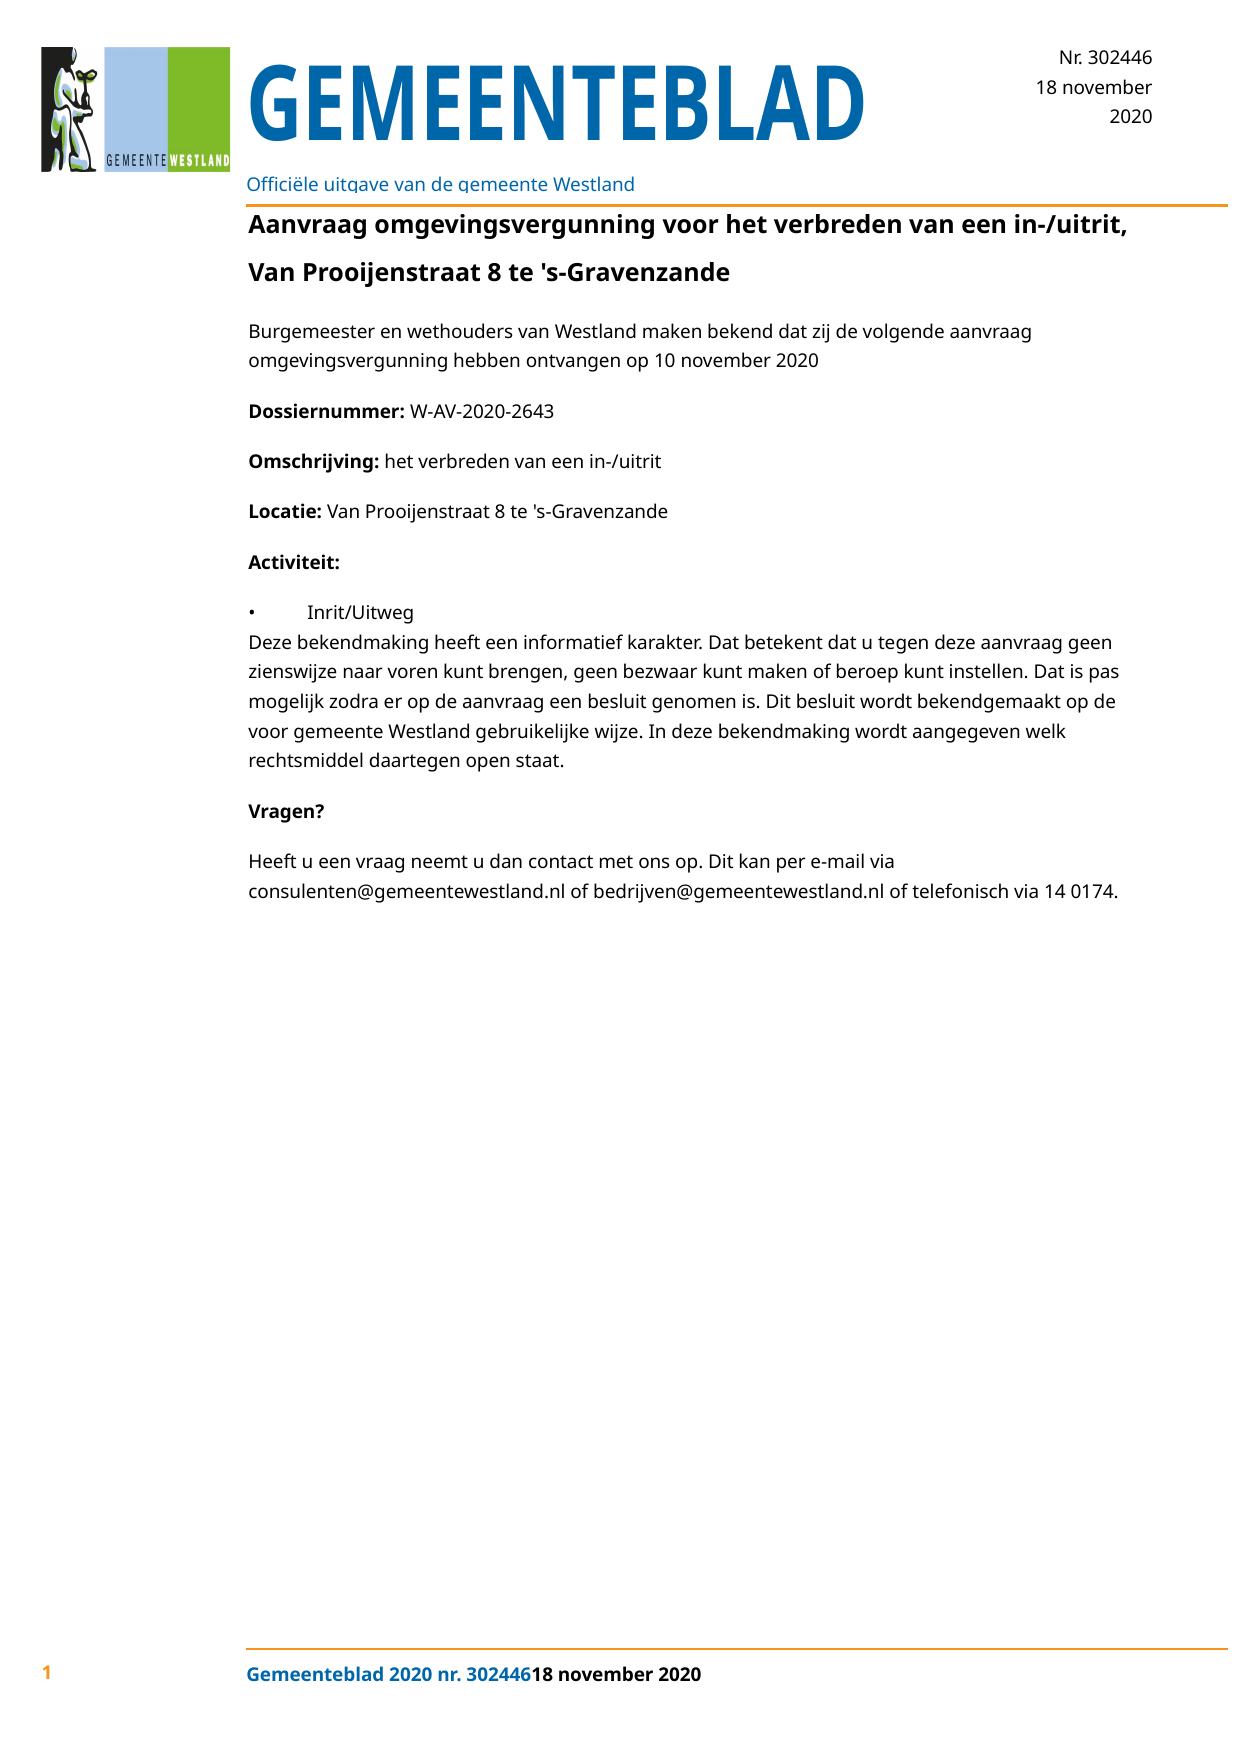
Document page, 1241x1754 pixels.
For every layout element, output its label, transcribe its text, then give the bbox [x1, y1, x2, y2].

text Aanvraag omgevingsvergunning voor het verbreden van een in-/uitrit, Van Prooijenstraat 8 te 's-Gravenzande [248, 207, 1152, 288]
text Deze bekendmaking heeft een informatief karakter. Dat betekent dat u tegen deze aanvraag geen zienswijze naar voren kunt brengen, geen bezwaar kunt maken of beroep kunt instellen. Dat is pas mogelijk zodra er op de aanvraag een besluit genomen is. Dit besluit wordt bekendgemaakt op de voor gemeente Westland gebruikelijke wijze. In deze bekendmaking wordt aangegeven welk rechtsmiddel daartegen open staat. [248, 629, 1152, 773]
text Vragen? [248, 798, 1152, 824]
text Activiteit: [248, 549, 1152, 575]
text Locatie: Van Prooijenstraat 8 te 's-Gravenzande [248, 499, 1152, 524]
text Omschrijving: het verbreden van een in-/uitrit [248, 448, 1152, 474]
text Dossiernummer: W-AV-2020-2643 [248, 398, 1152, 424]
list Inrit/Uitweg [248, 599, 1152, 625]
picture [41, 47, 231, 172]
text Burgemeester en wethouders van Westland maken bekend dat zij de volgende aanvraag omgevingsvergunning hebben ontvangen op 10 november 2020 [248, 318, 1152, 373]
text Heeft u een vraag neemt u dan contact met ons op. Dit kan per e-mail via consulenten@gemeentewestland.nl of bedrijven@gemeentewestland.nl of telefonisch via 14 0174. [248, 848, 1152, 904]
